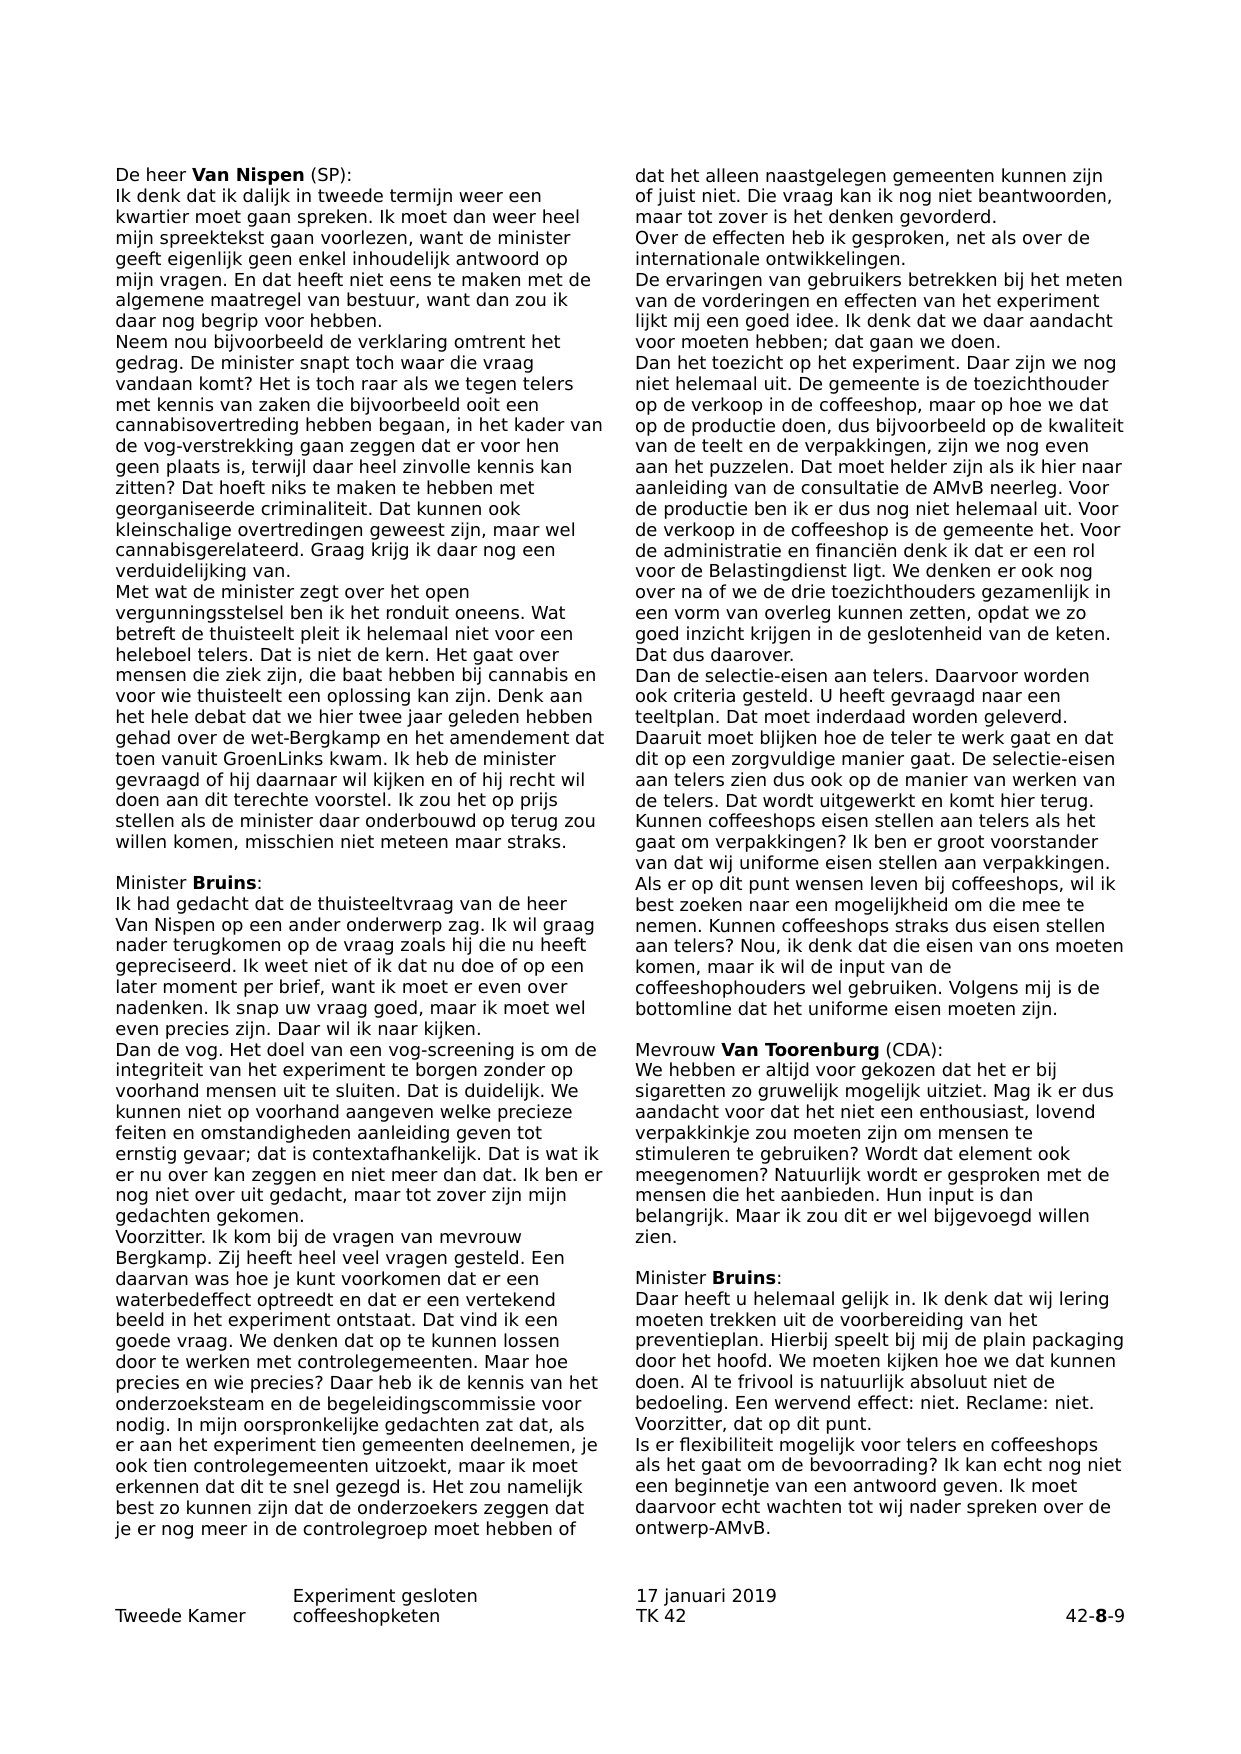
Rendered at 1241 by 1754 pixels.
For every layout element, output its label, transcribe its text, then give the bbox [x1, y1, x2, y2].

text Dan de selectie-eisen aan telers. Daarvoor worden ook criteria gesteld. U heeft gevraagd naar een teeltplan. Dat moet inderdaad worden geleverd. Daaruit moet blijken hoe de teler te werk gaat en dat dit op een zorgvuldige manier gaat. De selectie-eisen aan telers zien dus ook op de manier van werken van de telers. Dat wordt uitgewerkt en komt hier terug. [635, 665, 1125, 811]
text Minister Bruins: [115, 873, 605, 893]
text Mevrouw Van Toorenburg (CDA): [635, 1039, 1125, 1060]
text Dan het toezicht op het experiment. Daar zijn we nog niet helemaal uit. De gemeente is de toezichthouder op de verkoop in de coffeeshop, maar op hoe we dat op de productie doen, dus bijvoorbeeld op de kwaliteit van de teelt en de verpakkingen, zijn we nog even aan het puzzelen. Dat moet helder zijn als ik hier naar aanleiding van de consultatie de AMvB neerleg. Voor de productie ben ik er dus nog niet helemaal uit. Voor de verkoop in de coffeeshop is de gemeente het. Voor de administratie en financiën denk ik dat er een rol voor de Belastingdienst ligt. We denken er ook nog over na of we de drie toezichthouders gezamenlijk in een vorm van overleg kunnen zetten, opdat we zo goed inzicht krijgen in de geslotenheid van de keten. Dat dus daarover. [635, 353, 1125, 665]
text Over de effecten heb ik gesproken, net als over de internationale ontwikkelingen. [635, 228, 1125, 269]
text Dan de vog. Het doel van een vog-screening is om de integriteit van het experiment te borgen zonder op voorhand mensen uit te sluiten. Dat is duidelijk. We kunnen niet op voorhand aangeven welke precieze feiten en omstandigheden aanleiding geven tot ernstig gevaar; dat is contextafhankelijk. Dat is wat ik er nu over kan zeggen en niet meer dan dat. Ik ben er nog niet over uit gedacht, maar tot zover zijn mijn gedachten gekomen. [115, 1039, 605, 1227]
text dat het alleen naastgelegen gemeenten kunnen zijn of juist niet. Die vraag kan ik nog niet beantwoorden, maar tot zover is het denken gevorderd. [635, 165, 1125, 228]
text De ervaringen van gebruikers betrekken bij het meten van de vorderingen en effecten van het experiment lijkt mij een goed idee. Ik denk dat we daar aandacht voor moeten hebben; dat gaan we doen. [635, 269, 1125, 353]
text Voorzitter. Ik kom bij de vragen van mevrouw Bergkamp. Zij heeft heel veel vragen gesteld. Een daarvan was hoe je kunt voorkomen dat er een waterbedeffect optreedt en dat er een vertekend beeld in het experiment ontstaat. Dat vind ik een goede vraag. We denken dat op te kunnen lossen door te werken met controlegemeenten. Maar hoe precies en wie precies? Daar heb ik de kennis van het onderzoeksteam en de begeleidingscommissie voor nodig. In mijn oorspronkelijke gedachten zat dat, als er aan het experiment tien gemeenten deelnemen, je ook tien controlegemeenten uitzoekt, maar ik moet erkennen dat dit te snel gezegd is. Het zou namelijk best zo kunnen zijn dat de onderzoekers zeggen dat je er nog meer in de controlegroep moet hebben of [115, 1227, 605, 1539]
text Is er flexibiliteit mogelijk voor telers en coffeeshops als het gaat om de bevoorrading? Ik kan echt nog niet een beginnetje van een antwoord geven. Ik moet daarvoor echt wachten tot wij nader spreken over de ontwerp-AMvB. [635, 1434, 1125, 1538]
text Ik denk dat ik dalijk in tweede termijn weer een kwartier moet gaan spreken. Ik moet dan weer heel mijn spreektekst gaan voorlezen, want de minister geeft eigenlijk geen enkel inhoudelijk antwoord op mijn vragen. En dat heeft niet eens te maken met de algemene maatregel van bestuur, want dan zou ik daar nog begrip voor hebben. [115, 186, 605, 332]
text Kunnen coffeeshops eisen stellen aan telers als het gaat om verpakkingen? Ik ben er groot voorstander van dat wij uniforme eisen stellen aan verpakkingen. Als er op dit punt wensen leven bij coffeeshops, wil ik best zoeken naar een mogelijkheid om die mee te nemen. Kunnen coffeeshops straks dus eisen stellen aan telers? Nou, ik denk dat die eisen van ons moeten komen, maar ik wil de input van de coffeeshophouders wel gebruiken. Volgens mij is de bottomline dat het uniforme eisen moeten zijn. [635, 811, 1125, 1019]
text Daar heeft u helemaal gelijk in. Ik denk dat wij lering moeten trekken uit de voorbereiding van het preventieplan. Hierbij speelt bij mij de plain packaging door het hoofd. We moeten kijken hoe we dat kunnen doen. Al te frivool is natuurlijk absoluut niet de bedoeling. Een wervend effect: niet. Reclame: niet. Voorzitter, dat op dit punt. [635, 1288, 1125, 1434]
text Minister Bruins: [635, 1268, 1125, 1288]
text Met wat de minister zegt over het open vergunningsstelsel ben ik het ronduit oneens. Wat betreft de thuisteelt pleit ik helemaal niet voor een heleboel telers. Dat is niet de kern. Het gaat over mensen die ziek zijn, die baat hebben bij cannabis en voor wie thuisteelt een oplossing kan zijn. Denk aan het hele debat dat we hier twee jaar geleden hebben gehad over de wet-Bergkamp en het amendement dat toen vanuit GroenLinks kwam. Ik heb de minister gevraagd of hij daarnaar wil kijken en of hij recht wil doen aan dit terechte voorstel. Ik zou het op prijs stellen als de minister daar onderbouwd op terug zou willen komen, misschien niet meteen maar straks. [115, 582, 605, 853]
text Neem nou bijvoorbeeld de verklaring omtrent het gedrag. De minister snapt toch waar die vraag vandaan komt? Het is toch raar als we tegen telers met kennis van zaken die bijvoorbeeld ooit een cannabisovertreding hebben begaan, in het kader van de vog-verstrekking gaan zeggen dat er voor hen geen plaats is, terwijl daar heel zinvolle kennis kan zitten? Dat hoeft niks te maken te hebben met georganiseerde criminaliteit. Dat kunnen ook kleinschalige overtredingen geweest zijn, maar wel cannabisgerelateerd. Graag krijg ik daar nog een verduidelijking van. [115, 332, 605, 582]
text Ik had gedacht dat de thuisteeltvraag van de heer Van Nispen op een ander onderwerp zag. Ik wil graag nader terugkomen op de vraag zoals hij die nu heeft gepreciseerd. Ik weet niet of ik dat nu doe of op een later moment per brief, want ik moet er even over nadenken. Ik snap uw vraag goed, maar ik moet wel even precies zijn. Daar wil ik naar kijken. [115, 893, 605, 1039]
text De heer Van Nispen (SP): [115, 165, 605, 186]
text We hebben er altijd voor gekozen dat het er bij sigaretten zo gruwelijk mogelijk uitziet. Mag ik er dus aandacht voor dat het niet een enthousiast, lovend verpakkinkje zou moeten zijn om mensen te stimuleren te gebruiken? Wordt dat element ook meegenomen? Natuurlijk wordt er gesproken met de mensen die het aanbieden. Hun input is dan belangrijk. Maar ik zou dit er wel bijgevoegd willen zien. [635, 1060, 1125, 1248]
